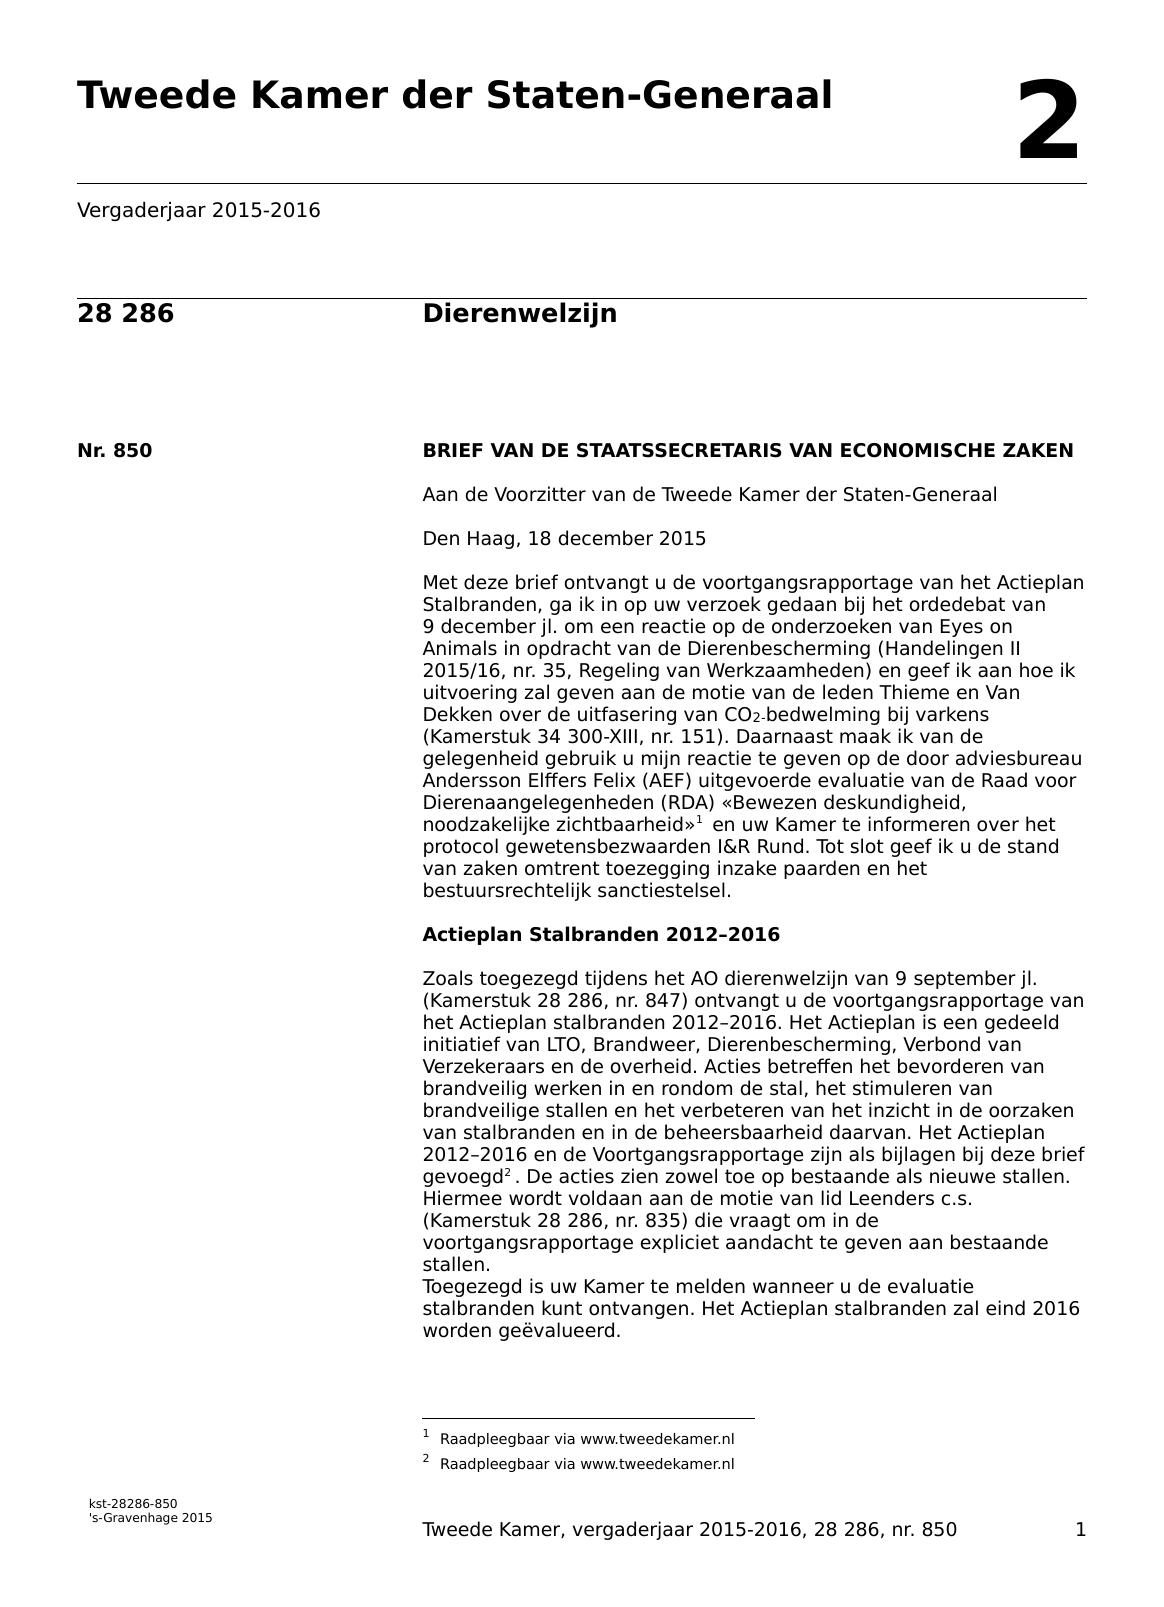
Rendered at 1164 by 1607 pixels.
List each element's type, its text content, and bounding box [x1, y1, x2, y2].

subtitle Nr. 850 BRIEF VAN DE STAATSSECRETARIS VAN ECONOMISCHE ZAKEN [77, 440, 1087, 462]
text Raadpleegbaar via www.tweedekamer.nl [422, 1452, 1087, 1474]
subtitle Actieplan Stalbranden 2012–2016 [422, 924, 1087, 946]
subtitle 28 286 Dierenwelzijn [77, 299, 1087, 329]
text 's-Gravenhage 2015 [88, 1511, 323, 1525]
text Raadpleegbaar via www.tweedekamer.nl [422, 1427, 1087, 1449]
table_header Tweede Kamer der Staten-Generaal [77, 59, 886, 183]
text Aan de Voorzitter van de Tweede Kamer der Staten-Generaal [422, 484, 1087, 506]
text Toegezegd is uw Kamer te melden wanneer u de evaluatie stalbranden kunt ontvangen. Het Actieplan stalbranden zal eind 2016 worden geëvalueerd. [422, 1276, 1087, 1342]
table_cell Vergaderjaar 2015-2016 [77, 184, 1087, 298]
text Zoals toegezegd tijdens het AO dierenwelzijn van 9 september jl. (Kamerstuk 28 286, nr. 847) ontvangt u de voortgangsrapportage van het Actieplan stalbranden 2012–2016. Het Actieplan is een gedeeld initiatief van LTO, Brandweer, Dierenbescherming, Verbond van Verzekeraars en de overheid. Acties betreffen het bevorderen van brandveilig werken in en rondom de stal, het stimuleren van brandveilige stallen en het verbeteren van het inzicht in de oorzaken van stalbranden en in de beheersbaarheid daarvan. Het Actieplan 2012–2016 en de Voortgangsrapportage zijn als bijlagen bij deze brief gevoegd. De acties zien zowel toe op bestaande als nieuwe stallen. Hiermee wordt voldaan aan de motie van lid Leenders c.s. (Kamerstuk 28 286, nr. 835) die vraagt om in de voortgangsrapportage expliciet aandacht te geven aan bestaande stallen. [422, 968, 1087, 1276]
text Den Haag, 18 december 2015 [422, 528, 1087, 550]
text Met deze brief ontvangt u de voortgangsrapportage van het Actieplan Stalbranden, ga ik in op uw verzoek gedaan bij het ordedebat van 9 december jl. om een reactie op de onderzoeken van Eyes on Animals in opdracht van de Dierenbescherming (Handelingen II 2015/16, nr. 35, Regeling van Werkzaamheden) en geef ik aan hoe ik uitvoering zal geven aan de motie van de leden Thieme en Van Dekken over de uitfasering van CO2-bedwelming bij varkens (Kamerstuk 34 300-XIII, nr. 151). Daarnaast maak ik van de gelegenheid gebruik u mijn reactie te geven op de door adviesbureau Andersson Elffers Felix (AEF) uitgevoerde evaluatie van de Raad voor Dierenaangelegenheden (RDA) «Bewezen deskundigheid, noodzakelijke zichtbaarheid» en uw Kamer te informeren over het protocol gewetensbezwaarden I&R Rund. Tot slot geef ik u de stand van zaken omtrent toezegging inzake paarden en het bestuursrechtelijk sanctiestelsel. [422, 572, 1087, 902]
text kst-28286-850 [88, 1497, 323, 1511]
table_header 2 [886, 59, 1087, 183]
